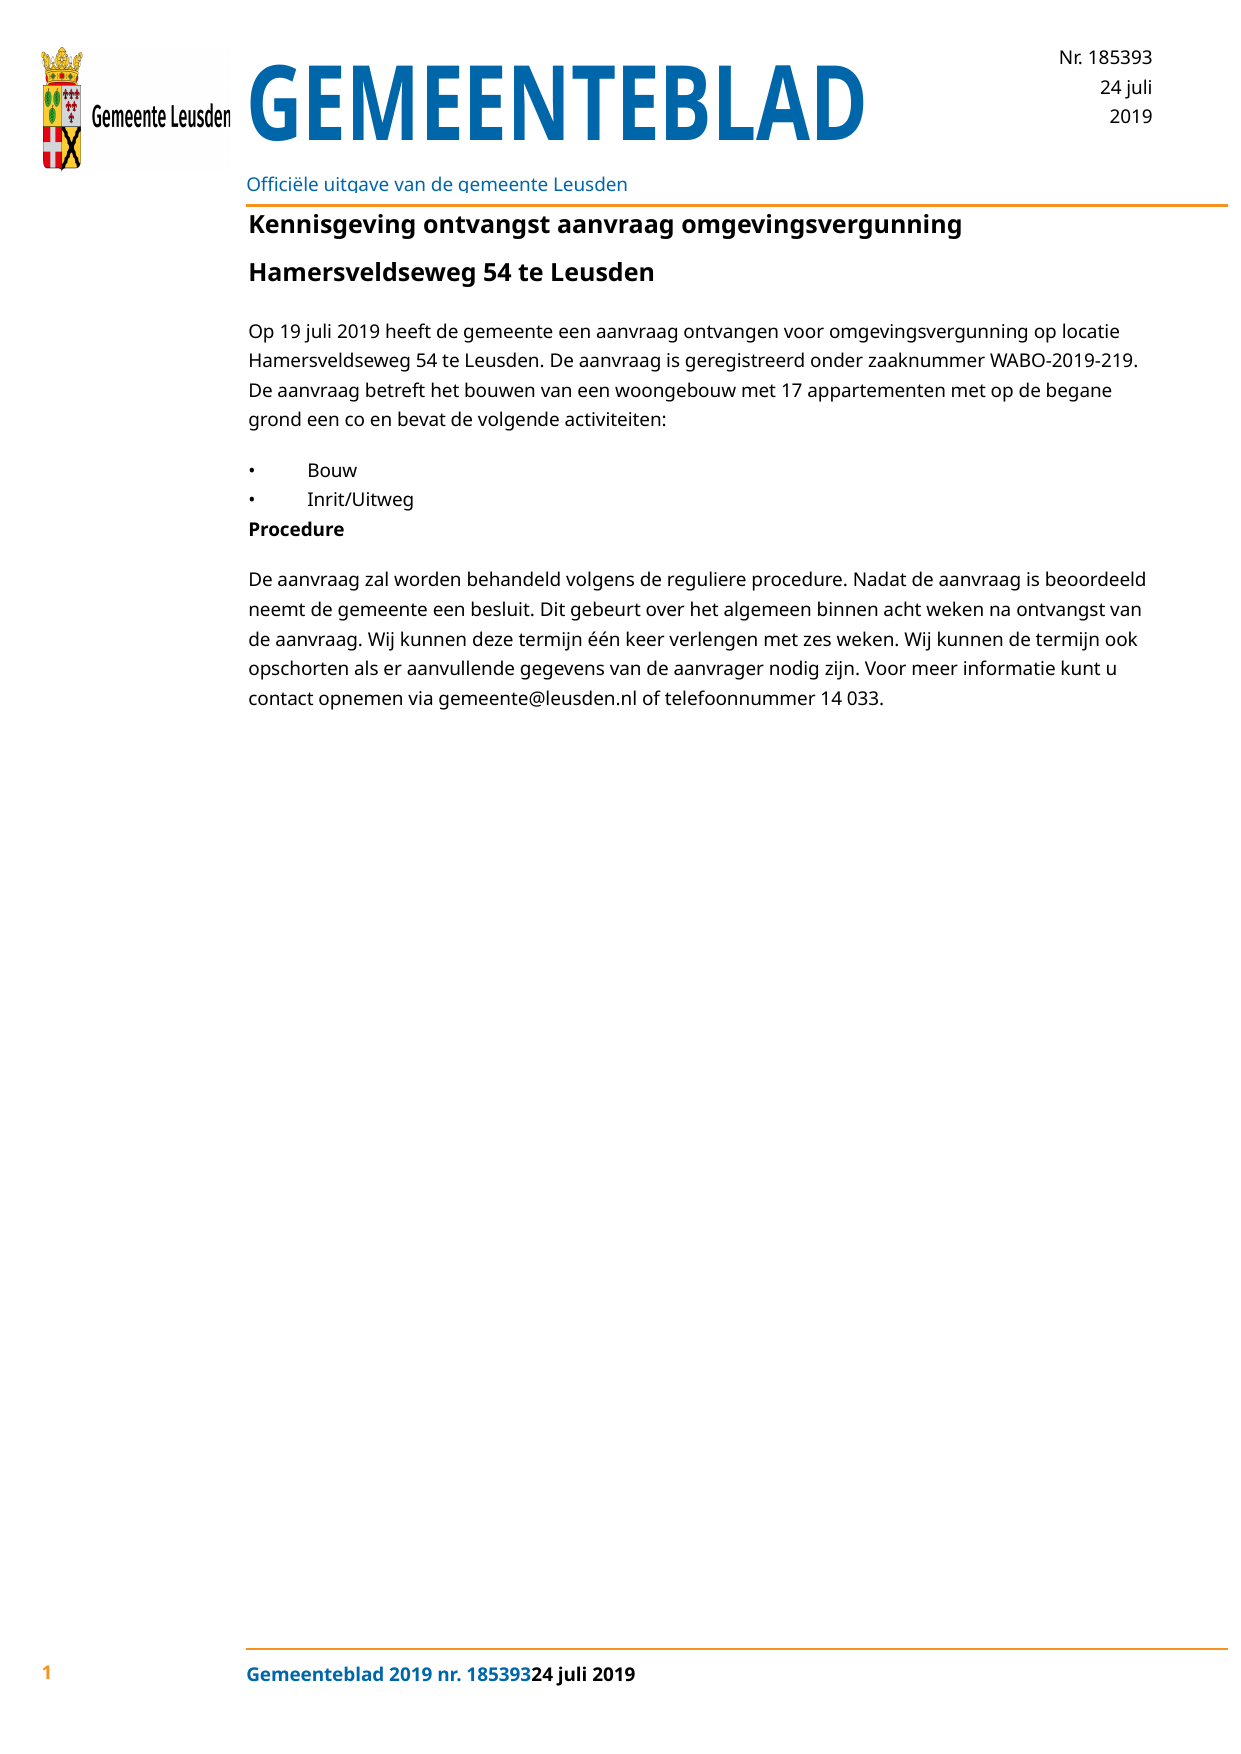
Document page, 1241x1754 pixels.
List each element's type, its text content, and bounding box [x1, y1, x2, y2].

text Op 19 juli 2019 heeft de gemeente een aanvraag ontvangen voor omgevingsvergunning op locatie Hamersveldseweg 54 te Leusden. De aanvraag is geregistreerd onder zaaknummer WABO-2019-219. De aanvraag betreft het bouwen van een woongebouw met 17 appartementen met op de begane grond een co en bevat de volgende activiteiten: [248, 318, 1152, 432]
picture [41, 47, 231, 172]
list Bouw [248, 457, 1152, 483]
list Inrit/Uitweg [248, 487, 1152, 512]
text Kennisgeving ontvangst aanvraag omgevingsvergunning Hamersveldseweg 54 te Leusden [248, 207, 1152, 288]
text De aanvraag zal worden behandeld volgens de reguliere procedure. Nadat de aanvraag is beoordeeld neemt de gemeente een besluit. Dit gebeurt over het algemeen binnen acht weken na ontvangst van de aanvraag. Wij kunnen deze termijn één keer verlengen met zes weken. Wij kunnen de termijn ook opschorten als er aanvullende gegevens van de aanvrager nodig zijn. Voor meer informatie kunt u contact opnemen via gemeente@leusden.nl of telefoonnummer 14 033. [248, 567, 1152, 711]
text Procedure [248, 516, 1152, 542]
